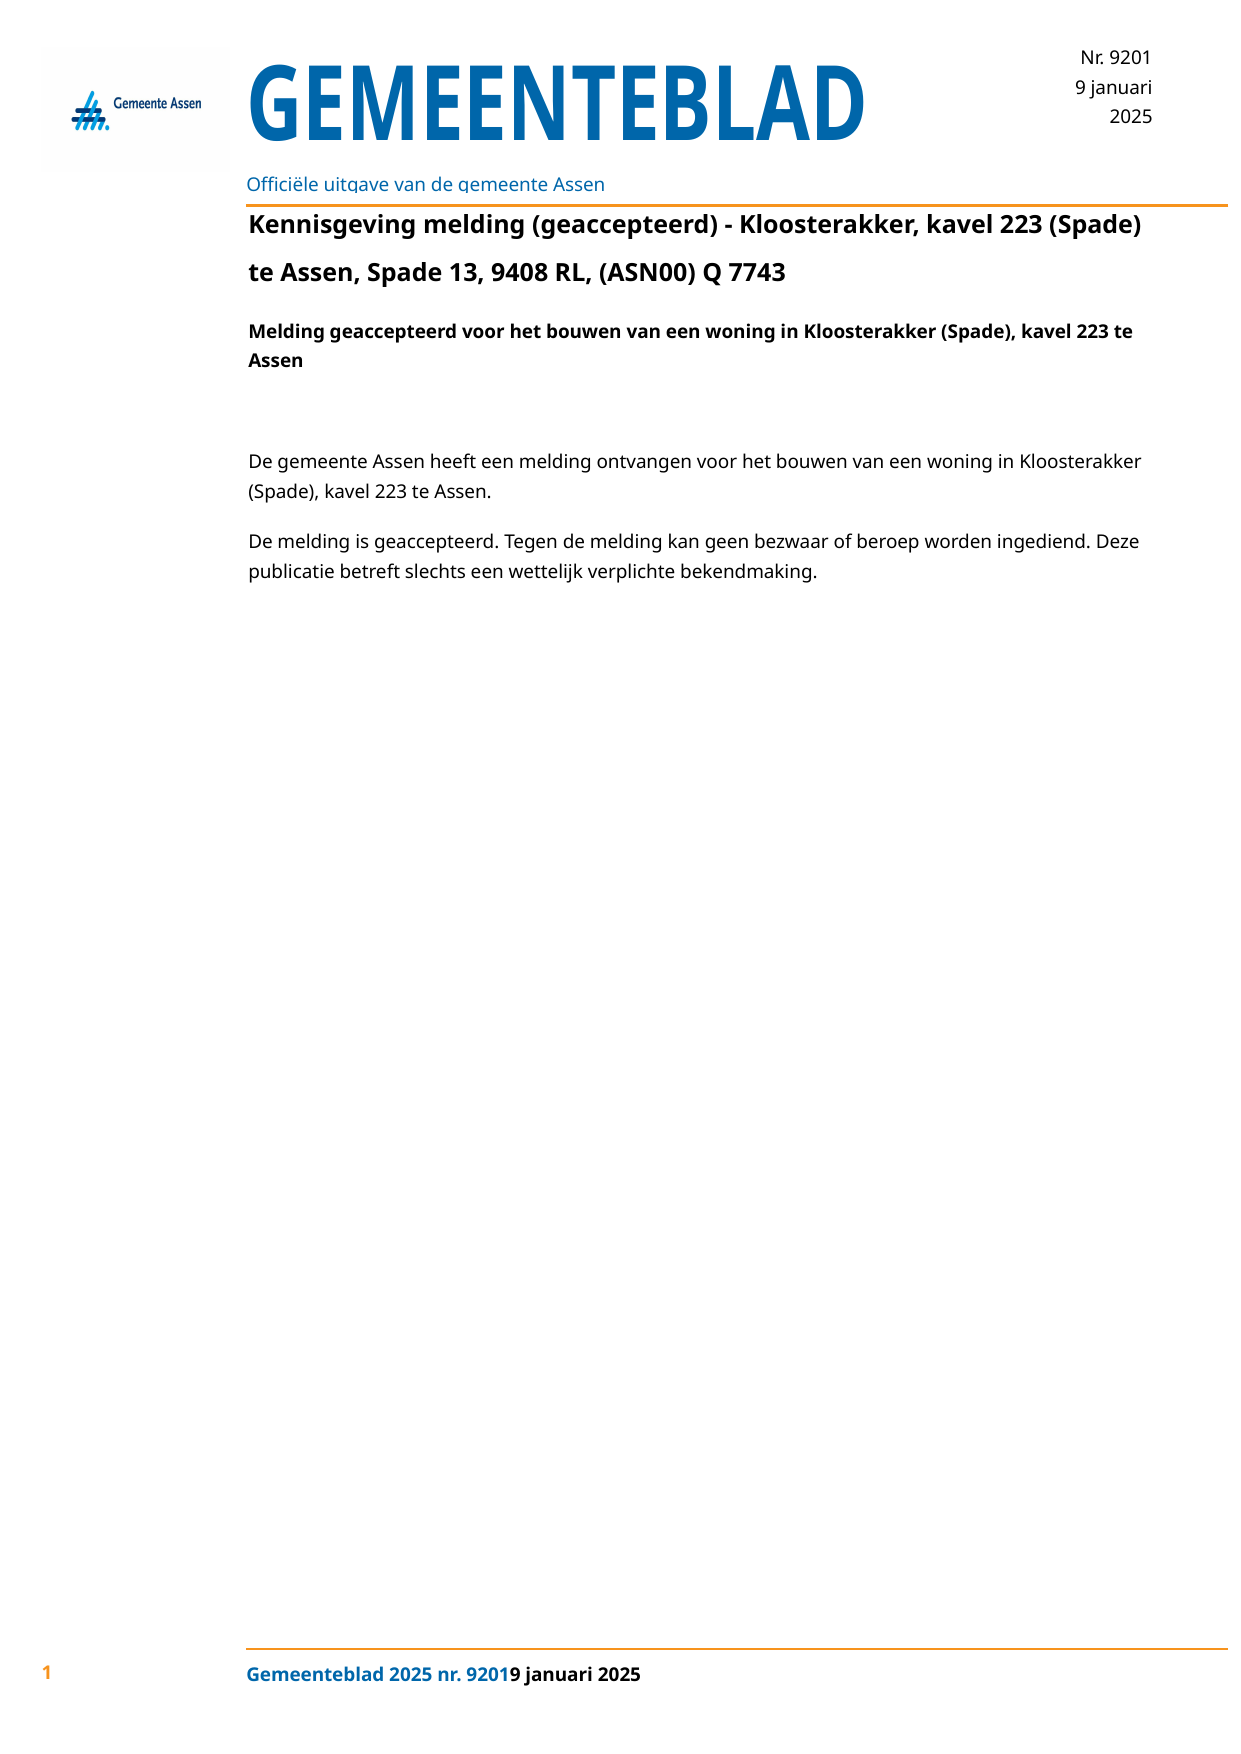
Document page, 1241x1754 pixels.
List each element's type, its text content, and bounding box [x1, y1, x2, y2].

text Kennisgeving melding (geaccepteerd) - Kloosterakker, kavel 223 (Spade) te Assen, Spade 13, 9408 RL, (ASN00) Q 7743 [248, 207, 1152, 288]
text De gemeente Assen heeft een melding ontvangen voor het bouwen van een woning in Kloosterakker (Spade), kavel 223 te Assen. [248, 448, 1152, 504]
text De melding is geaccepteerd. Tegen de melding kan geen bezwaar of beroep worden ingediend. Deze publicatie betreft slechts een wettelijk verplichte bekendmaking. [248, 528, 1152, 584]
text Melding geaccepteerd voor het bouwen van een woning in Kloosterakker (Spade), kavel 223 te Assen [248, 318, 1152, 373]
picture [41, 47, 231, 172]
